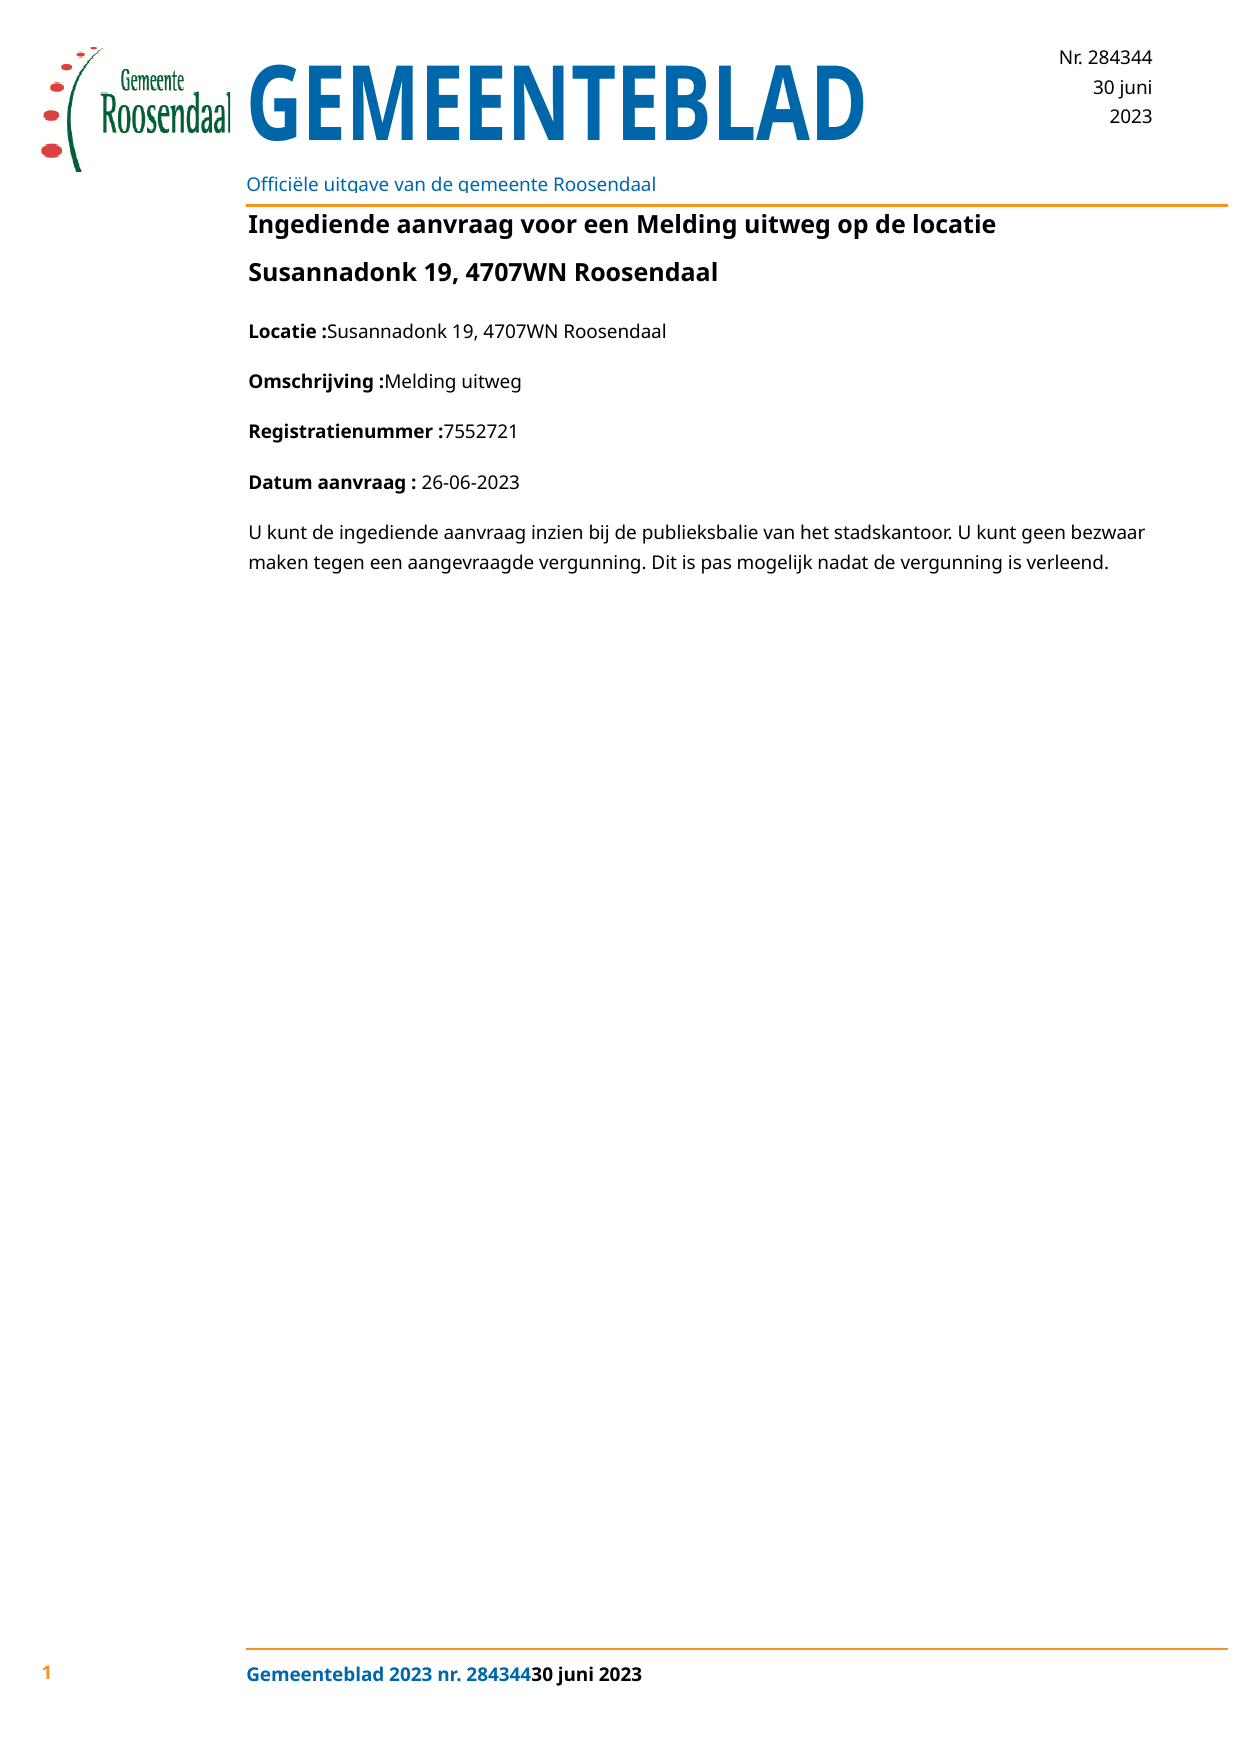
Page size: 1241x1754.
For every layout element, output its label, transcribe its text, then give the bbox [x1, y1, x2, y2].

text U kunt de ingediende aanvraag inzien bij de publieksbalie van het stadskantoor. U kunt geen bezwaar maken tegen een aangevraagde vergunning. Dit is pas mogelijk nadat de vergunning is verleend. [248, 519, 1152, 575]
text Registratienummer :7552721 [248, 419, 1152, 444]
text Omschrijving :Melding uitweg [248, 368, 1152, 394]
text Locatie :Susannadonk 19, 4707WN Roosendaal [248, 318, 1152, 344]
text Datum aanvraag : 26-06-2023 [248, 469, 1152, 495]
text Ingediende aanvraag voor een Melding uitweg op de locatie Susannadonk 19, 4707WN Roosendaal [248, 207, 1152, 288]
picture [41, 47, 231, 172]
